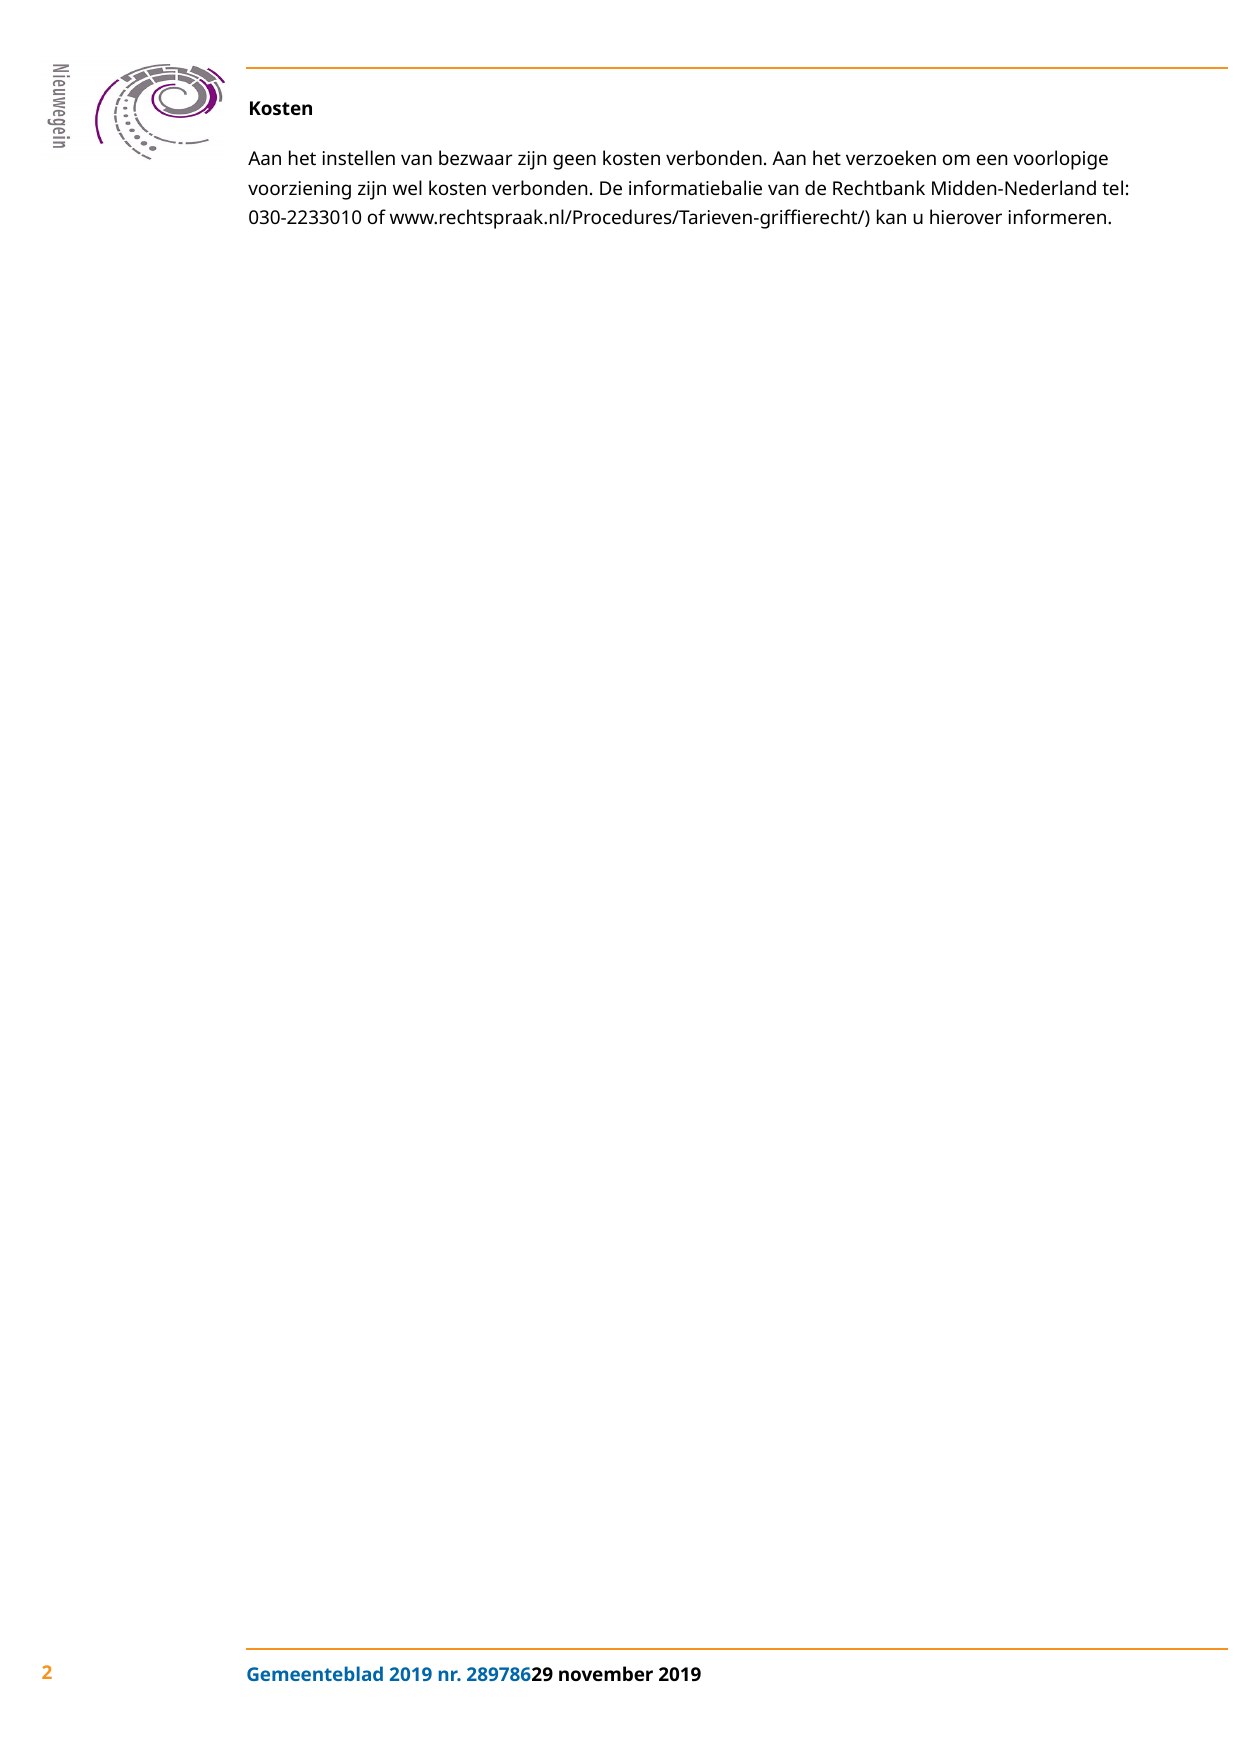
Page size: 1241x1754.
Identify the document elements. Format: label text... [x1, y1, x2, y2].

text Kosten [248, 95, 1152, 121]
text Aan het instellen van bezwaar zijn geen kosten verbonden. Aan het verzoeken om een voorlopige voorziening zijn wel kosten verbonden. De informatiebalie van de Rechtbank Midden-Nederland tel: 030-2233010 of www.rechtspraak.nl/Procedures/Tarieven-griffierecht/) kan u hierover informeren. [248, 145, 1152, 230]
picture [41, 47, 231, 172]
